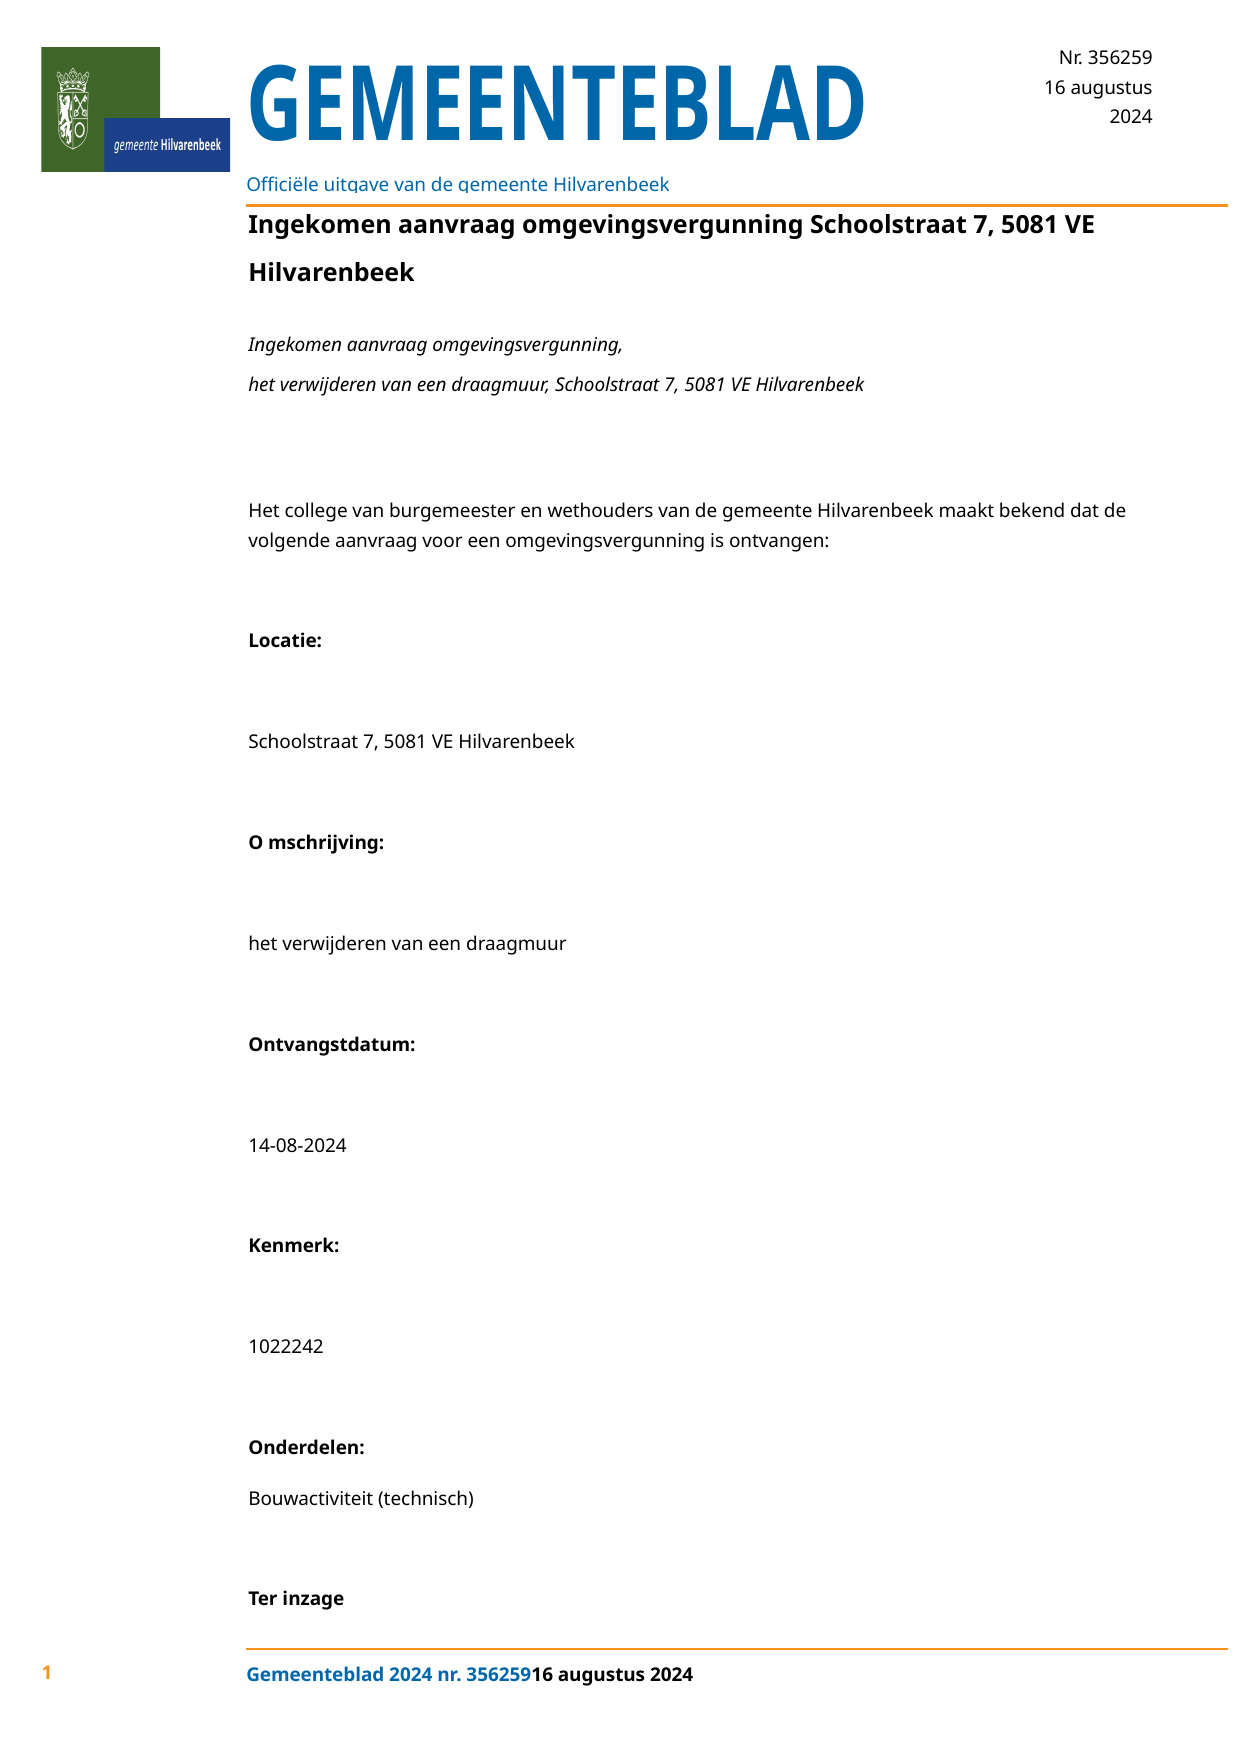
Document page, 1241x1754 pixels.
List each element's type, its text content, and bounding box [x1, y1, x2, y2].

picture [41, 47, 231, 172]
text Ontvangstdatum: [248, 1031, 1152, 1057]
text het verwijderen van een draagmuur, Schoolstraat 7, 5081 VE Hilvarenbeek [248, 371, 1152, 396]
text 14-08-2024 [248, 1132, 1152, 1158]
text Ter inzage [248, 1586, 1152, 1611]
text Het college van burgemeester en wethouders van de gemeente Hilvarenbeek maakt bekend dat de volgende aanvraag voor een omgevingsvergunning is ontvangen: [248, 497, 1152, 553]
text 1022242 [248, 1333, 1152, 1359]
text Schoolstraat 7, 5081 VE Hilvarenbeek [248, 728, 1152, 754]
text O mschrijving: [248, 829, 1152, 855]
text Ingekomen aanvraag omgevingsvergunning, [248, 331, 1152, 357]
text Bouwactiviteit (technisch) [248, 1485, 1152, 1511]
text Ingekomen aanvraag omgevingsvergunning Schoolstraat 7, 5081 VE Hilvarenbeek [248, 207, 1152, 288]
text Onderdelen: [248, 1434, 1152, 1460]
text Kenmerk: [248, 1233, 1152, 1258]
text Locatie: [248, 628, 1152, 653]
text het verwijderen van een draagmuur [248, 930, 1152, 956]
